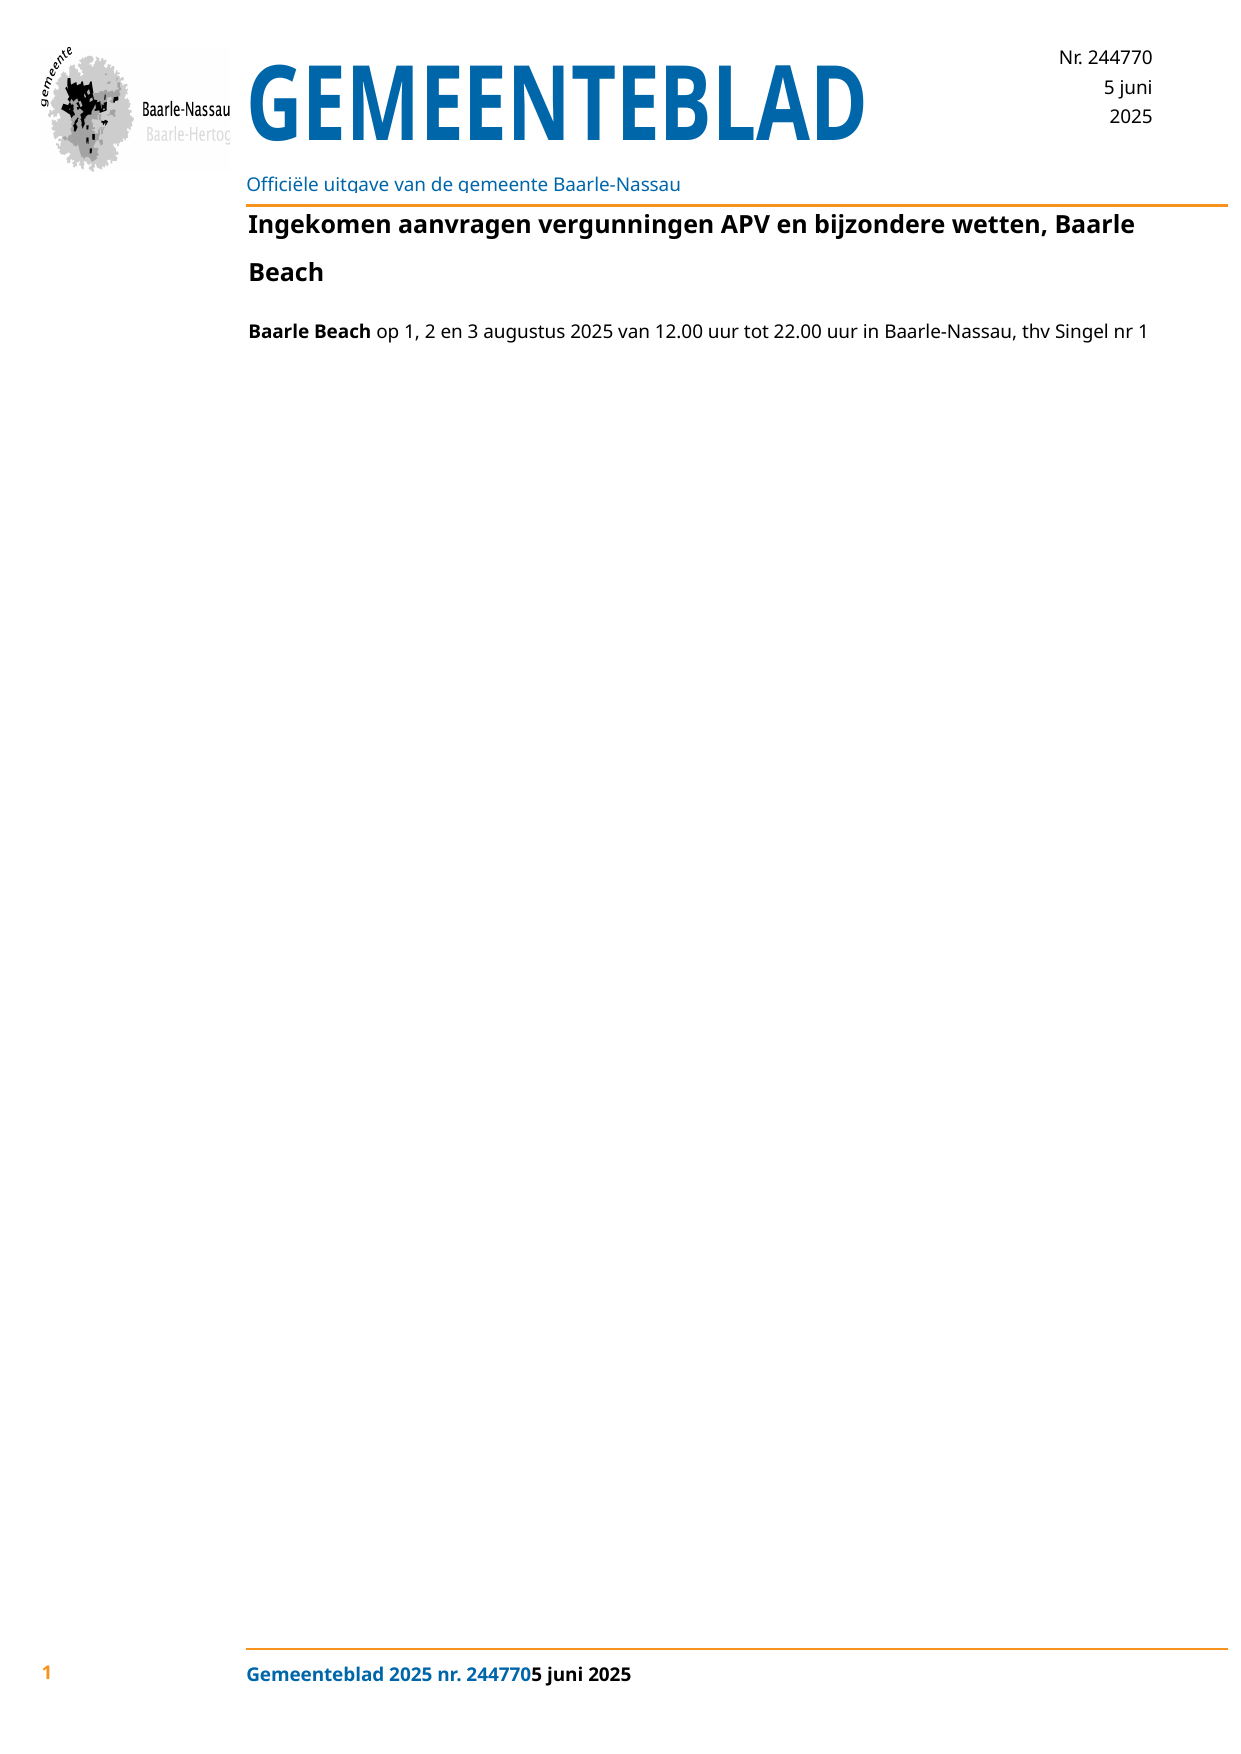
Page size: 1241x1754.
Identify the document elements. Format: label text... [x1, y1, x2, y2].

text Baarle Beach op 1, 2 en 3 augustus 2025 van 12.00 uur tot 22.00 uur in Baarle-Nassau, thv Singel nr 1 [248, 318, 1152, 344]
text Ingekomen aanvragen vergunningen APV en bijzondere wetten, Baarle Beach [248, 207, 1152, 288]
picture [41, 47, 231, 172]
